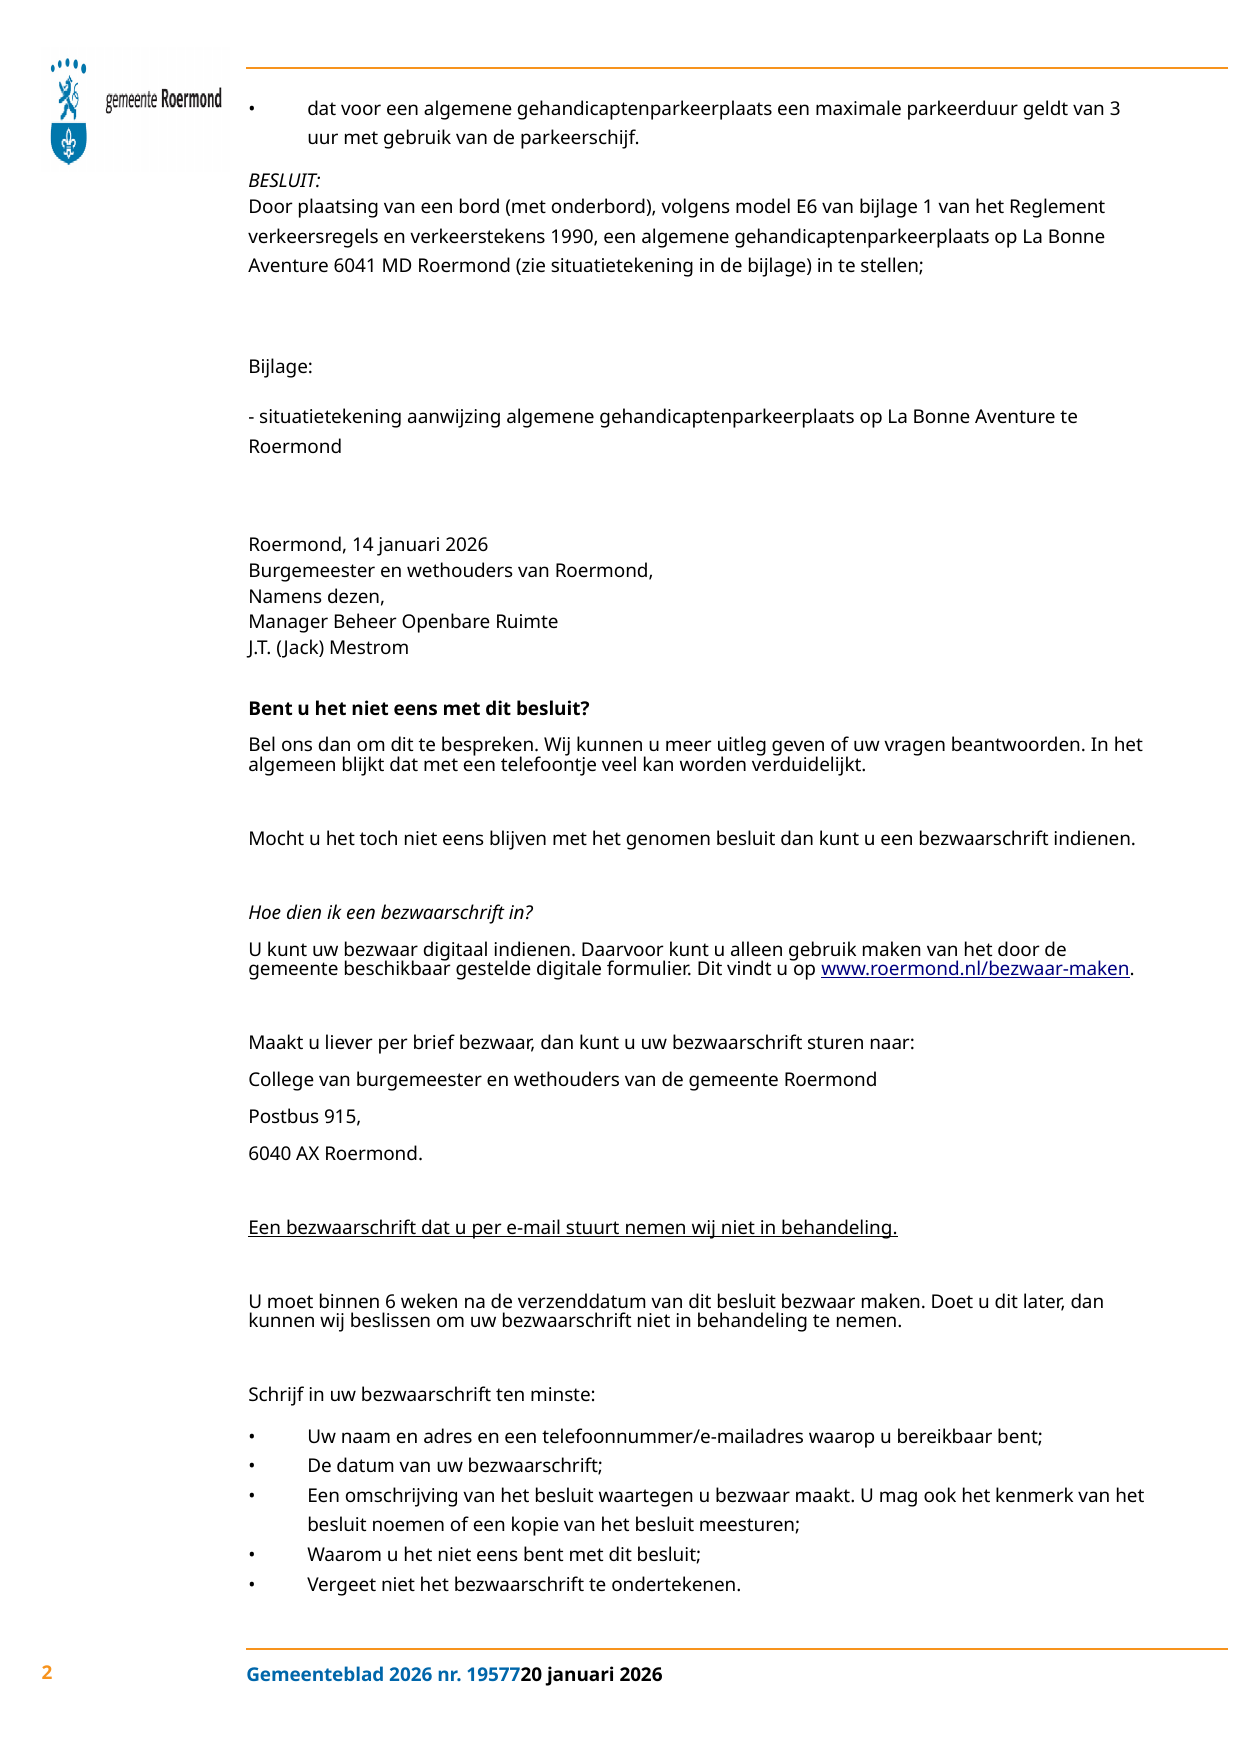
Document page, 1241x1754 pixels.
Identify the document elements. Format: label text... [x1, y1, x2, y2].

text Schrijf in uw bezwaarschrift ten minste: [248, 1386, 1152, 1405]
list Uw naam en adres en een telefoonnummer/e-mailadres waarop u bereikbaar bent; [248, 1423, 1152, 1449]
text Maakt u liever per brief bezwaar, dan kunt u uw bezwaarschrift sturen naar: [248, 1034, 1152, 1053]
text Bijlage: [248, 353, 1152, 379]
picture [41, 47, 231, 172]
text Manager Beheer Openbare Ruimte [248, 609, 1152, 634]
text Postbus 915, [248, 1108, 1152, 1127]
text Een bezwaarschrift dat u per e-mail stuurt nemen wij niet in behandeling. [248, 1219, 1152, 1238]
text Hoe dien ik een bezwaarschrift in? [248, 904, 1152, 923]
text College van burgemeester en wethouders van de gemeente Roermond [248, 1071, 1152, 1090]
list De datum van uw bezwaarschrift; [248, 1452, 1152, 1478]
text Bel ons dan om dit te bespreken. Wij kunnen u meer uitleg geven of uw vragen beantwoorden. In het algemeen blijkt dat met een telefoontje veel kan worden verduidelijkt. [248, 736, 1152, 775]
text U moet binnen 6 weken na de verzenddatum van dit besluit bezwaar maken. Doet u dit later, dan kunnen wij beslissen om uw bezwaarschrift niet in behandeling te nemen. [248, 1293, 1152, 1331]
text U kunt uw bezwaar digitaal indienen. Daarvoor kunt u alleen gebruik maken van het door de gemeente beschikbaar gestelde digitale formulier. Dit vindt u op www.roermond.nl/bezwaar-maken. [248, 941, 1152, 979]
text J.T. (Jack) Mestrom [248, 634, 1152, 660]
text Namens dezen, [248, 583, 1152, 609]
text Mocht u het toch niet eens blijven met het genomen besluit dan kunt u een bezwaarschrift indienen. [248, 830, 1152, 849]
text BESLUIT: [248, 167, 1152, 193]
list Een omschrijving van het besluit waartegen u bezwaar maakt. U mag ook het kenmerk van het besluit noemen of een kopie van het besluit meesturen; [248, 1482, 1152, 1537]
text Roermond, 14 januari 2026 [248, 531, 1152, 557]
list dat voor een algemene gehandicaptenparkeerplaats een maximale parkeerduur geldt van 3 uur met gebruik van de parkeerschijf. [248, 95, 1152, 150]
text Bent u het niet eens met dit besluit? [248, 699, 1152, 719]
text Door plaatsing van een bord (met onderbord), volgens model E6 van bijlage 1 van het Reglement verkeersregels en verkeerstekens 1990, een algemene gehandicaptenparkeerplaats op La Bonne Aventure 6041 MD Roermond (zie situatietekening in de bijlage) in te stellen; [248, 193, 1152, 278]
list Waarom u het niet eens bent met dit besluit; [248, 1541, 1152, 1567]
text 6040 AX Roermond. [248, 1145, 1152, 1164]
text - situatietekening aanwijzing algemene gehandicaptenparkeerplaats op La Bonne Aventure te Roermond [248, 404, 1152, 459]
text Burgemeester en wethouders van Roermond, [248, 557, 1152, 583]
list Vergeet niet het bezwaarschrift te ondertekenen. [248, 1571, 1152, 1597]
